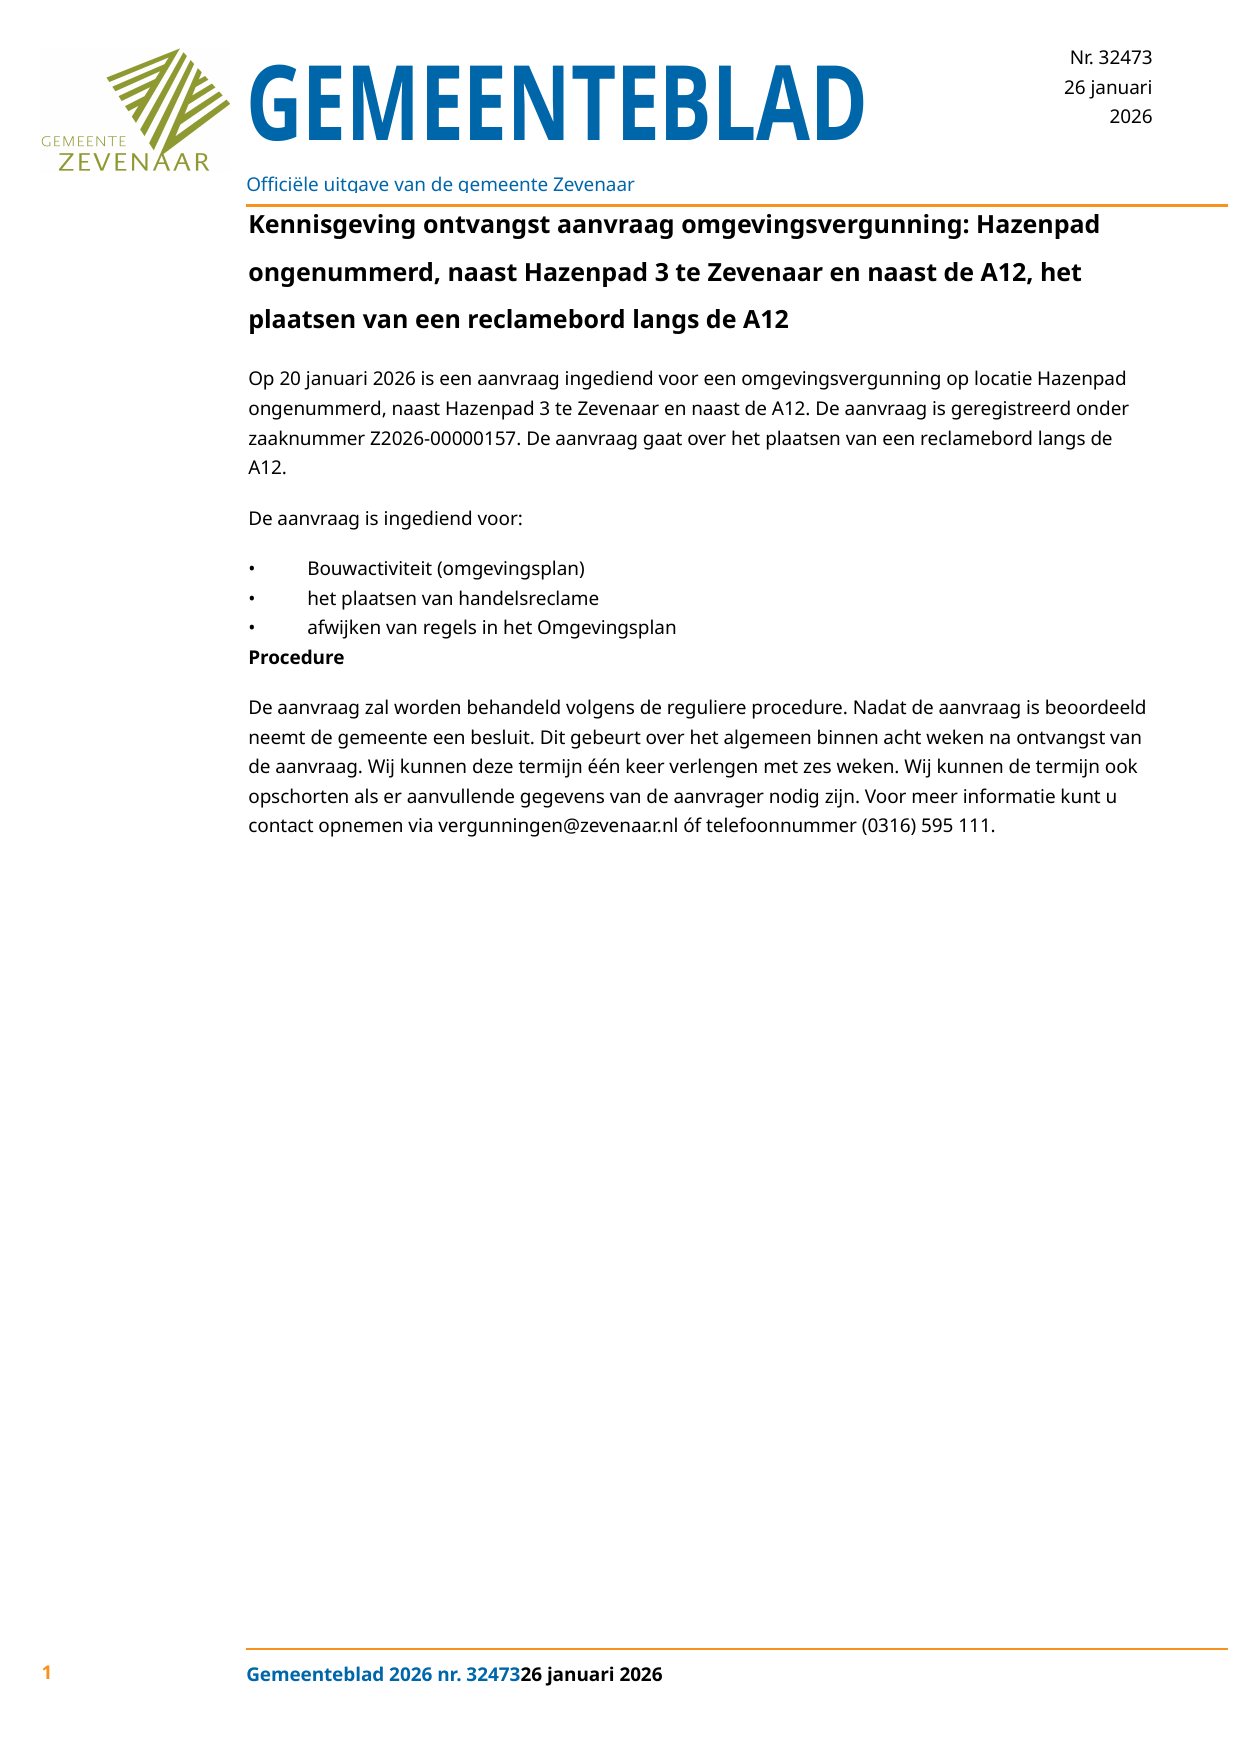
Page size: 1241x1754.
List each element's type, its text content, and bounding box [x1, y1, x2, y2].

picture [41, 47, 231, 172]
list afwijken van regels in het Omgevingsplan [248, 614, 1152, 640]
text Kennisgeving ontvangst aanvraag omgevingsvergunning: Hazenpad ongenummerd, naast Hazenpad 3 te Zevenaar en naast de A12, het plaatsen van een reclamebord langs de A12 [248, 207, 1152, 336]
text De aanvraag is ingediend voor: [248, 505, 1152, 530]
list het plaatsen van handelsreclame [248, 585, 1152, 610]
text De aanvraag zal worden behandeld volgens de reguliere procedure. Nadat de aanvraag is beoordeeld neemt de gemeente een besluit. Dit gebeurt over het algemeen binnen acht weken na ontvangst van de aanvraag. Wij kunnen deze termijn één keer verlengen met zes weken. Wij kunnen de termijn ook opschorten als er aanvullende gegevens van de aanvrager nodig zijn. Voor meer informatie kunt u contact opnemen via vergunningen@zevenaar.nl óf telefoonnummer (0316) 595 111. [248, 694, 1152, 838]
text Procedure [248, 644, 1152, 669]
list Bouwactiviteit (omgevingsplan) [248, 555, 1152, 581]
text Op 20 januari 2026 is een aanvraag ingediend voor een omgevingsvergunning op locatie Hazenpad ongenummerd, naast Hazenpad 3 te Zevenaar en naast de A12. De aanvraag is geregistreerd onder zaaknummer Z2026-00000157. De aanvraag gaat over het plaatsen van een reclamebord langs de A12. [248, 366, 1152, 480]
